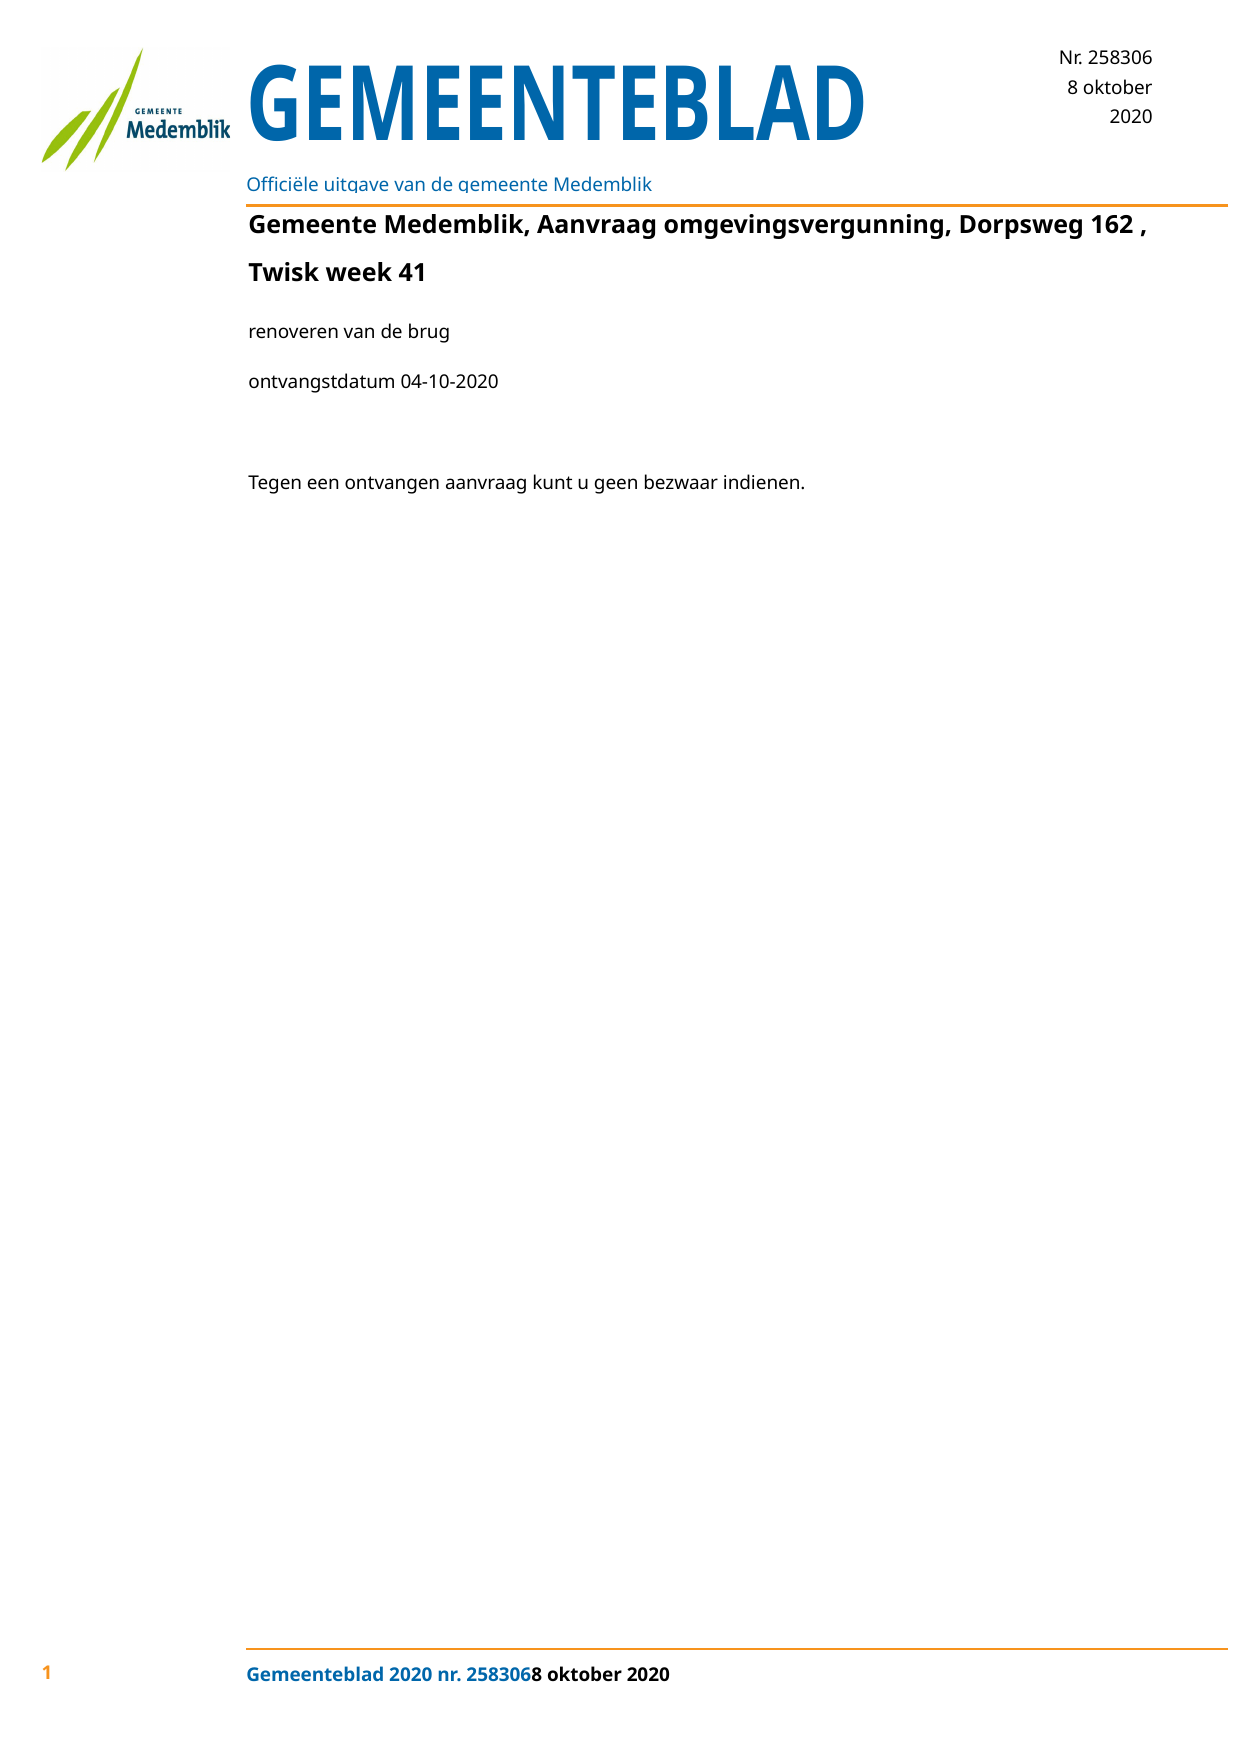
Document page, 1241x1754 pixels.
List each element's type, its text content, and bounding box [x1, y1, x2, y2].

picture [41, 47, 231, 172]
text Tegen een ontvangen aanvraag kunt u geen bezwaar indienen. [248, 469, 1152, 495]
text ontvangstdatum 04-10-2020 [248, 368, 1152, 394]
text Gemeente Medemblik, Aanvraag omgevingsvergunning, Dorpsweg 162 , Twisk week 41 [248, 207, 1152, 288]
text renoveren van de brug [248, 318, 1152, 344]
